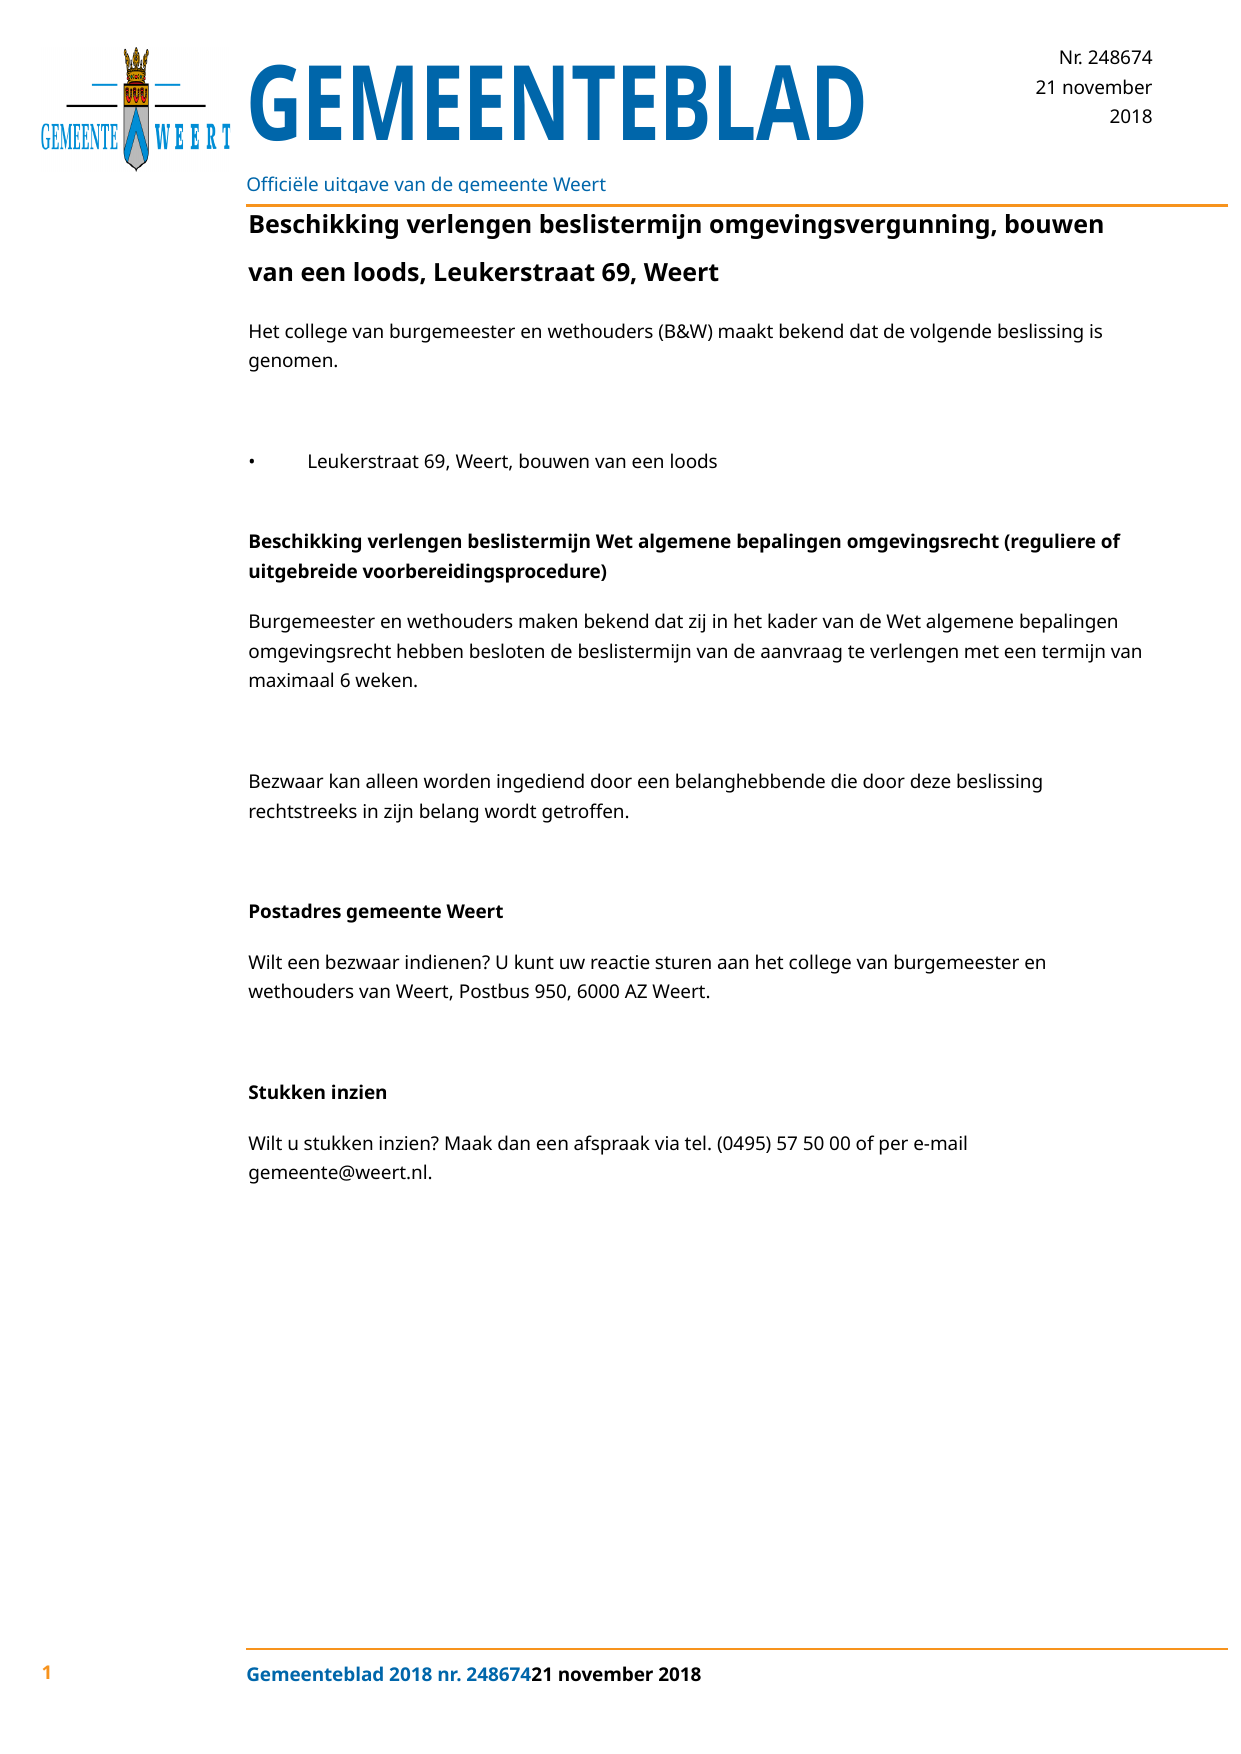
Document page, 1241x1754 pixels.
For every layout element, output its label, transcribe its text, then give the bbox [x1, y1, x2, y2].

text Wilt een bezwaar indienen? U kunt uw reactie sturen aan het college van burgemeester en wethouders van Weert, Postbus 950, 6000 AZ Weert. [248, 949, 1152, 1004]
list Leukerstraat 69, Weert, bouwen van een loods [248, 448, 1152, 474]
picture [41, 47, 231, 172]
text Beschikking verlengen beslistermijn omgevingsvergunning, bouwen van een loods, Leukerstraat 69, Weert [248, 207, 1152, 288]
text Postadres gemeente Weert [248, 899, 1152, 924]
text Beschikking verlengen beslistermijn Wet algemene bepalingen omgevingsrecht (reguliere of uitgebreide voorbereidingsprocedure) [248, 528, 1152, 584]
text Het college van burgemeester en wethouders (B&W) maakt bekend dat de volgende beslissing is genomen. [248, 318, 1152, 373]
text Burgemeester en wethouders maken bekend dat zij in het kader van de Wet algemene bepalingen omgevingsrecht hebben besloten de beslistermijn van de aanvraag te verlengen met een termijn van maximaal 6 weken. [248, 608, 1152, 693]
text Stukken inzien [248, 1079, 1152, 1105]
text Wilt u stukken inzien? Maak dan een afspraak via tel. (0495) 57 50 00 of per e-mail gemeente@weert.nl. [248, 1130, 1152, 1185]
text Bezwaar kan alleen worden ingediend door een belanghebbende die door deze beslissing rechtstreeks in zijn belang wordt getroffen. [248, 768, 1152, 824]
